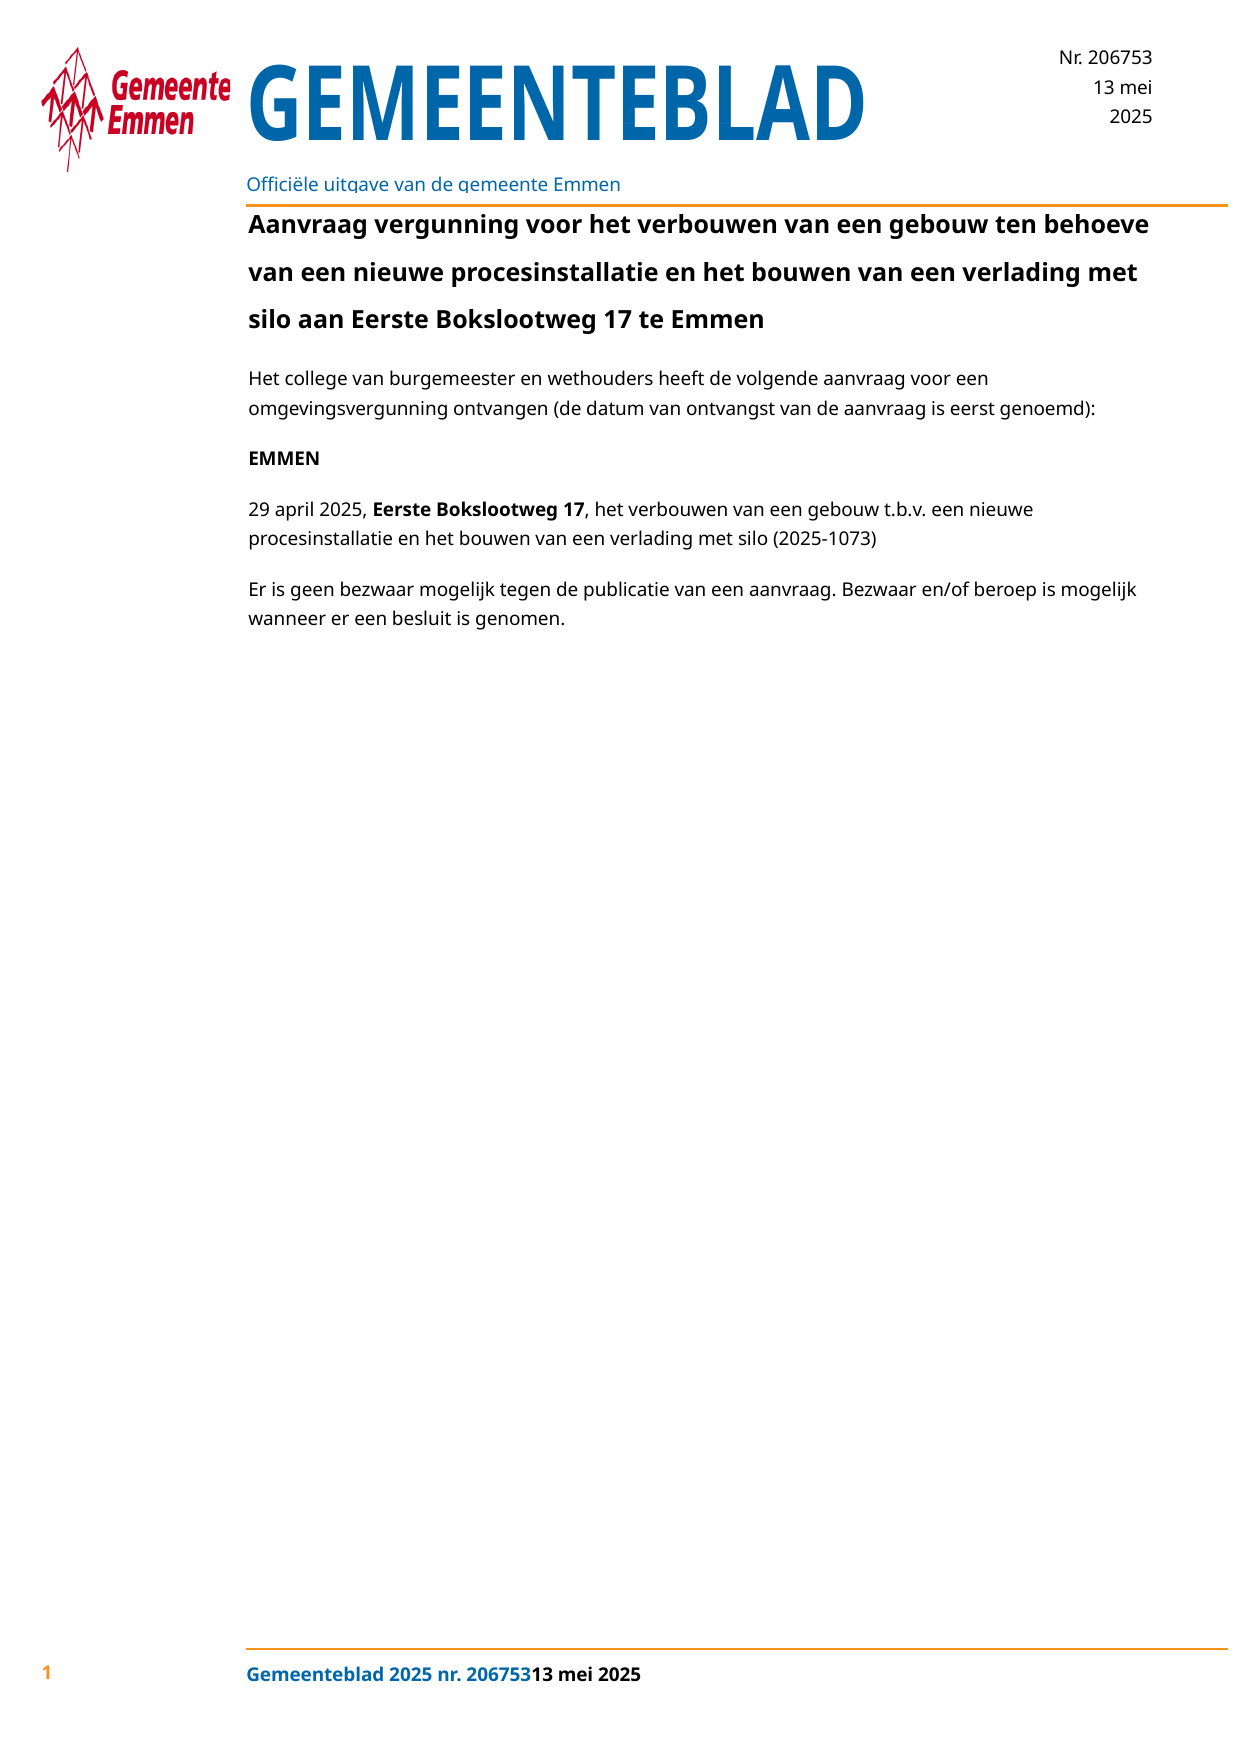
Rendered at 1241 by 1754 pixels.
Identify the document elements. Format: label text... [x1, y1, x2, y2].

text 29 april 2025, Eerste Bokslootweg 17, het verbouwen van een gebouw t.b.v. een nieuwe procesinstallatie en het bouwen van een verlading met silo (2025-1073) [248, 496, 1152, 551]
picture [41, 47, 231, 172]
text Er is geen bezwaar mogelijk tegen de publicatie van een aanvraag. Bezwaar en/of beroep is mogelijk wanneer er een besluit is genomen. [248, 576, 1152, 631]
text Het college van burgemeester en wethouders heeft de volgende aanvraag voor een omgevingsvergunning ontvangen (de datum van ontvangst van de aanvraag is eerst genoemd): [248, 366, 1152, 421]
text Aanvraag vergunning voor het verbouwen van een gebouw ten behoeve van een nieuwe procesinstallatie en het bouwen van een verlading met silo aan Eerste Bokslootweg 17 te Emmen [248, 207, 1152, 336]
text EMMEN [248, 446, 1152, 471]
